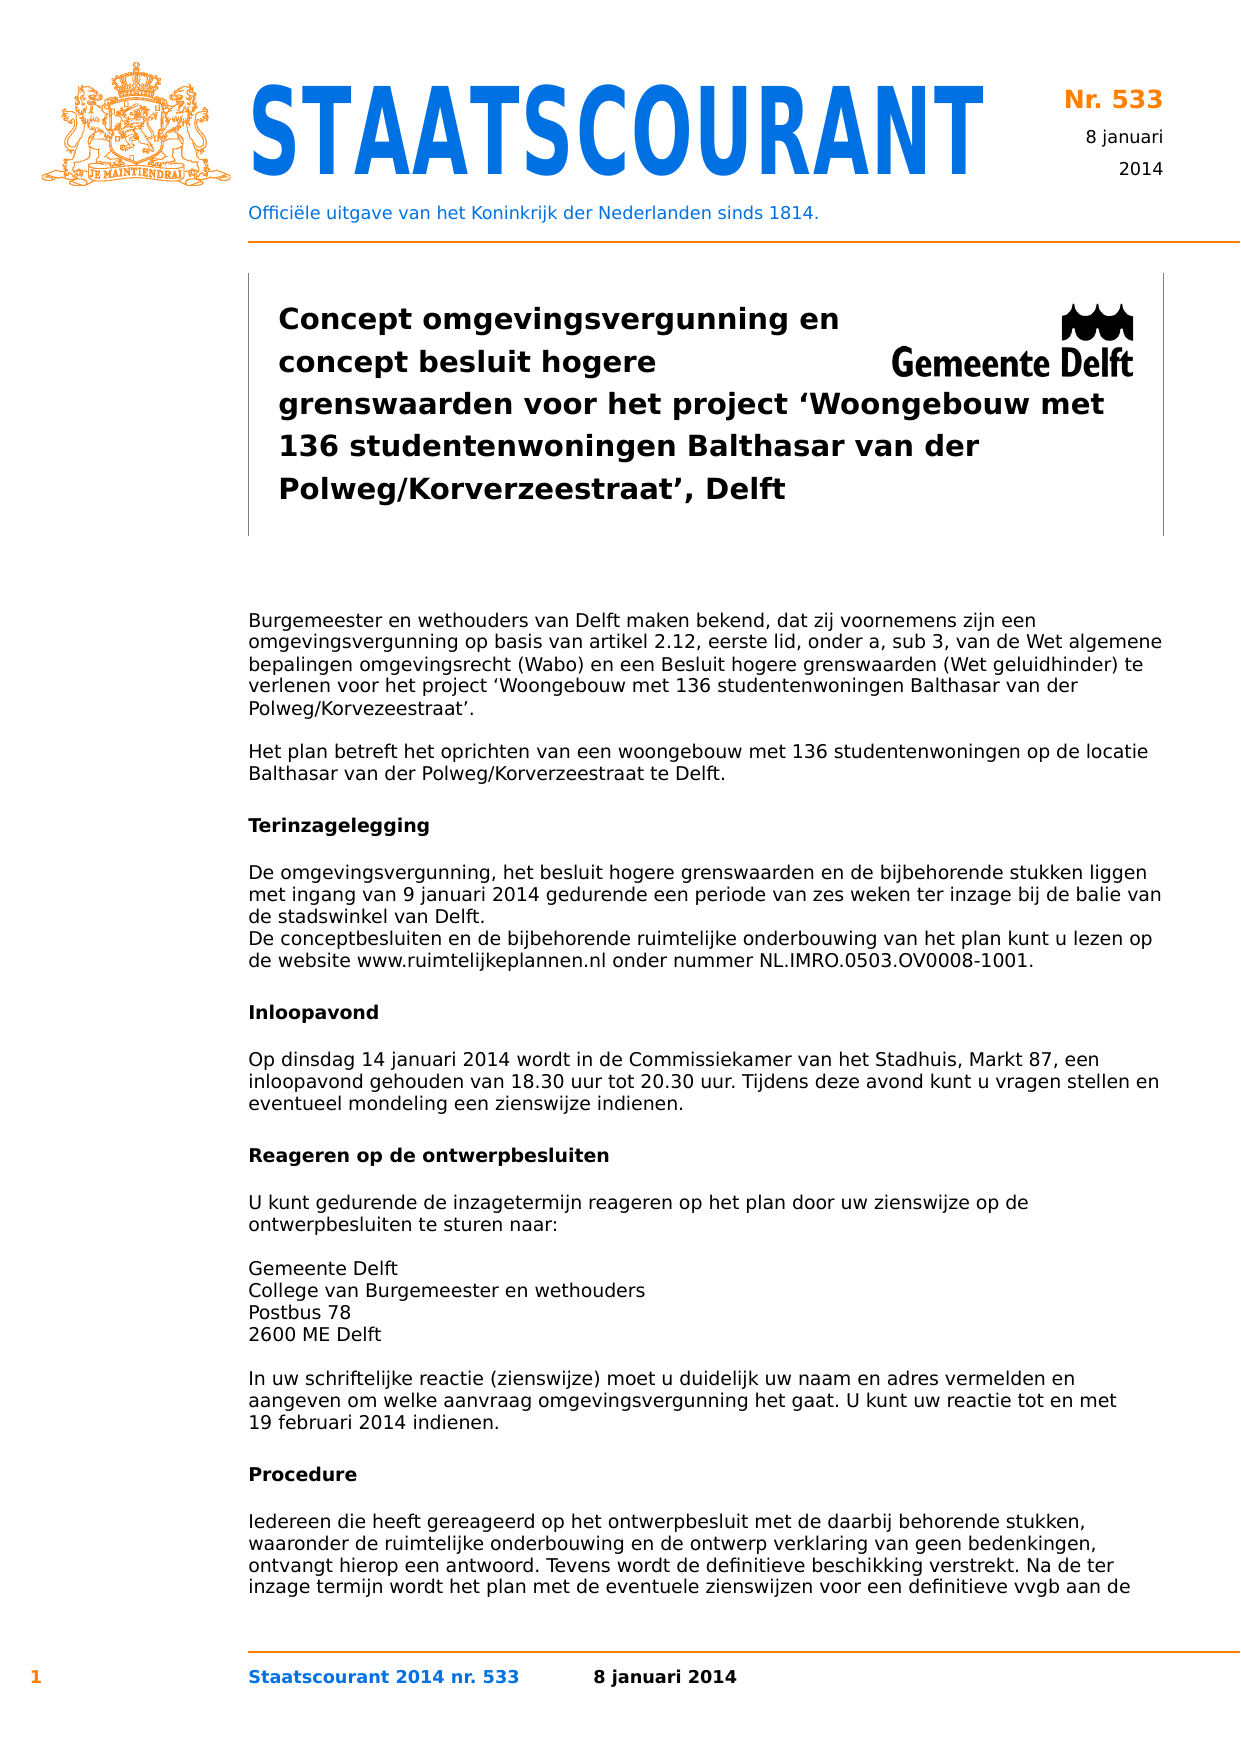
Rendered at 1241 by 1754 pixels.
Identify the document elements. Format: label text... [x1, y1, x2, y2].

table_cell 2014 [998, 153, 1240, 203]
text Op dinsdag 14 januari 2014 wordt in de Commissiekamer van het Stadhuis, Markt 87, een inloopavond gehouden van 18.30 uur tot 20.30 uur. Tijdens deze avond kunt u vragen stellen en eventueel mondeling een zienswijze indienen. [248, 1049, 1163, 1115]
table_header STAATSCOURANT [248, 62, 998, 203]
subtitle Inloopavond [248, 1002, 1163, 1024]
text College van Burgemeester en wethouders [248, 1280, 1163, 1302]
table_header Nr. 533 [998, 62, 1240, 121]
text Het plan betreft het oprichten van een woongebouw met 136 studentenwoningen op de locatie Balthasar van der Polweg/Korverzeestraat te Delft. [248, 741, 1163, 785]
picture [891, 302, 1134, 380]
table_header [25, 62, 248, 241]
text U kunt gedurende de inzagetermijn reageren op het plan door uw zienswijze op de ontwerpbesluiten te sturen naar: [248, 1192, 1163, 1236]
text De conceptbesluiten en de bijbehorende ruimtelijke onderbouwing van het plan kunt u lezen op de website www.ruimtelijkeplannen.nl onder nummer NL.IMRO.0503.OV0008-1001. [248, 928, 1163, 972]
table_cell Officiële uitgave van het Koninkrijk der Nederlanden sinds 1814. [248, 203, 1240, 241]
text In uw schriftelijke reactie (zienswijze) moet u duidelijk uw naam en adres vermelden en aangeven om welke aanvraag omgevingsvergunning het gaat. U kunt uw reactie tot en met 19 februari 2014 indienen. [248, 1368, 1163, 1433]
table_cell 8 januari [998, 121, 1240, 153]
text De omgevingsvergunning, het besluit hogere grenswaarden en de bijbehorende stukken liggen met ingang van 9 januari 2014 gedurende een periode van zes weken ter inzage bij de balie van de stadswinkel van Delft. [248, 862, 1163, 928]
subtitle Procedure [248, 1463, 1163, 1486]
text Gemeente Delft [248, 1258, 1163, 1280]
text Iedereen die heeft gereageerd op het ontwerpbesluit met de daarbij behorende stukken, waaronder de ruimtelijke onderbouwing en de ontwerp verklaring van geen bedenkingen, ontvangt hierop een antwoord. Tevens wordt de definitieve beschikking verstrekt. Na de ter inzage termijn wordt het plan met de eventuele zienswijzen voor een definitieve vvgb aan de [248, 1511, 1163, 1598]
subtitle Concept omgevingsvergunning en concept besluit hogere grenswaarden voor het project ‘Woongebouw met 136 studentenwoningen Balthasar van der Polweg/Korverzeestraat’, Delft [249, 273, 1163, 536]
subtitle Terinzagelegging [248, 815, 1163, 837]
text Burgemeester en wethouders van Delft maken bekend, dat zij voornemens zijn een omgevingsvergunning op basis van artikel 2.12, eerste lid, onder a, sub 3, van de Wet algemene bepalingen omgevingsrecht (Wabo) en een Besluit hogere grenswaarden (Wet geluidhinder) te verlenen voor het project ‘Woongebouw met 136 studentenwoningen Balthasar van der Polweg/Korvezeestraat’. [248, 609, 1163, 719]
picture [41, 62, 231, 186]
text Postbus 78 [248, 1302, 1163, 1324]
text 2600 ME Delft [248, 1324, 1163, 1346]
subtitle Reageren op de ontwerpbesluiten [248, 1145, 1163, 1167]
